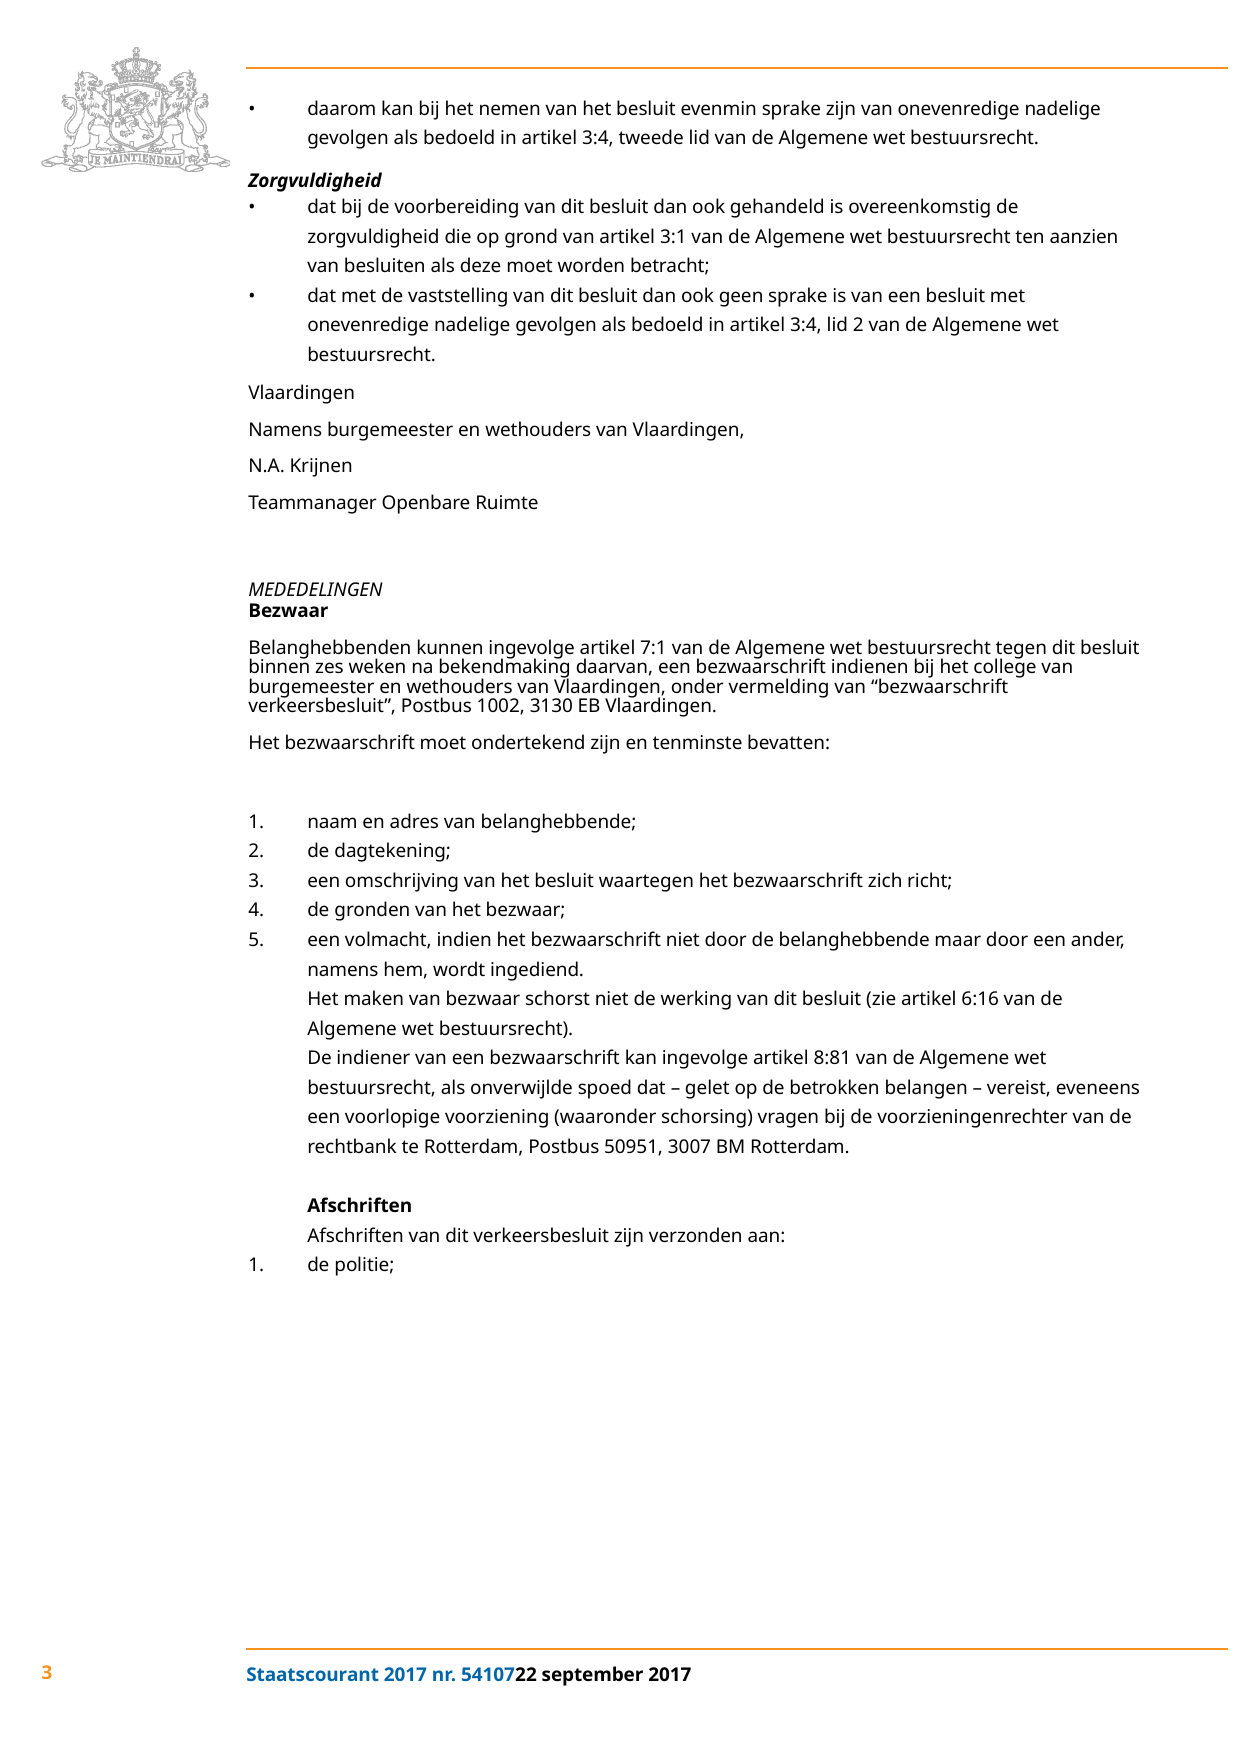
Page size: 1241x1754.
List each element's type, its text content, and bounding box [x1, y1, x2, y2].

list een omschrijving van het besluit waartegen het bezwaarschrift zich richt; [248, 867, 1152, 893]
text Vlaardingen [248, 379, 1152, 405]
list Afschriften van dit verkeersbesluit zijn verzonden aan: [248, 1222, 1152, 1248]
list de gronden van het bezwaar; [248, 897, 1152, 922]
list Afschriften [248, 1192, 1152, 1218]
list Het maken van bezwaar schorst niet de werking van dit besluit (zie artikel 6:16 van de Algemene wet bestuursrecht). [248, 985, 1152, 1041]
text Het bezwaarschrift moet ondertekend zijn en tenminste bevatten: [248, 734, 1152, 753]
picture [41, 47, 231, 172]
list daarom kan bij het nemen van het besluit evenmin sprake zijn van onevenredige nadelige gevolgen als bedoeld in artikel 3:4, tweede lid van de Algemene wet bestuursrecht. [248, 95, 1152, 150]
text Teammanager Openbare Ruimte [248, 489, 1152, 515]
list dat met de vaststelling van dit besluit dan ook geen sprake is van een besluit met onevenredige nadelige gevolgen als bedoeld in artikel 3:4, lid 2 van de Algemene wet bestuursrecht. [248, 282, 1152, 367]
text Bezwaar [248, 602, 1152, 621]
list de politie; [248, 1252, 1152, 1277]
text MEDEDELINGEN [248, 576, 1152, 602]
list de dagtekening; [248, 837, 1152, 863]
text Belanghebbenden kunnen ingevolge artikel 7:1 van de Algemene wet bestuursrecht tegen dit besluit binnen zes weken na bekendmaking daarvan, een bezwaarschrift indienen bij het college van burgemeester en wethouders van Vlaardingen, onder vermelding van “bezwaarschrift verkeersbesluit”, Postbus 1002, 3130 EB Vlaardingen. [248, 639, 1152, 716]
text N.A. Krijnen [248, 452, 1152, 478]
list dat bij de voorbereiding van dit besluit dan ook gehandeld is overeenkomstig de zorgvuldigheid die op grond van artikel 3:1 van de Algemene wet bestuursrecht ten aanzien van besluiten als deze moet worden betracht; [248, 193, 1152, 278]
list naam en adres van belanghebbende; [248, 808, 1152, 834]
list De indiener van een bezwaarschrift kan ingevolge artikel 8:81 van de Algemene wet bestuursrecht, als onverwijlde spoed dat – gelet op de betrokken belangen – vereist, eveneens een voorlopige voorziening (waaronder schorsing) vragen bij de voorzieningenrechter van de rechtbank te Rotterdam, Postbus 50951, 3007 BM Rotterdam. [248, 1044, 1152, 1159]
text Zorgvuldigheid [248, 167, 1152, 193]
list een volmacht, indien het bezwaarschrift niet door de belanghebbende maar door een ander, namens hem, wordt ingediend. [248, 926, 1152, 982]
text Namens burgemeester en wethouders van Vlaardingen, [248, 416, 1152, 441]
